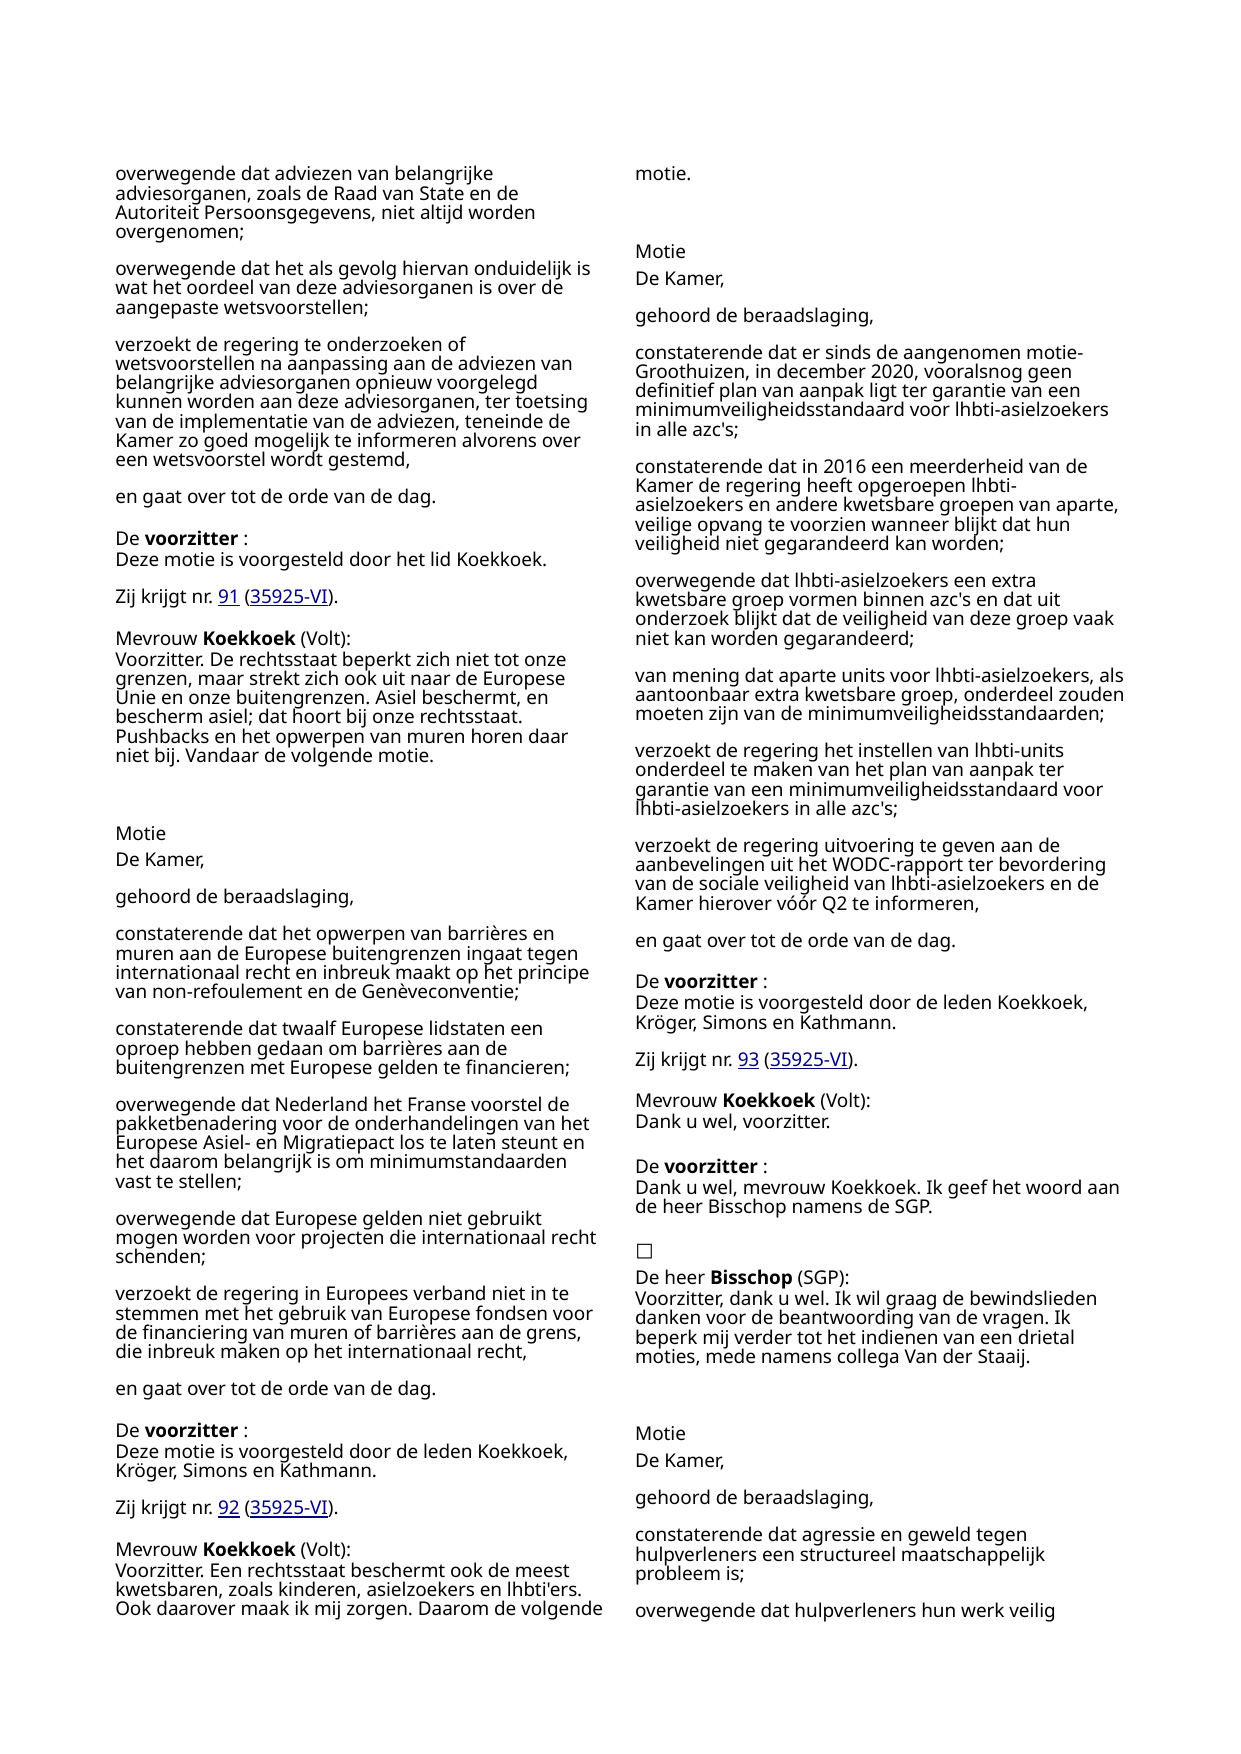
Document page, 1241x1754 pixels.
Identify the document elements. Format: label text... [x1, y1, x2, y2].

text verzoekt de regering uitvoering te geven aan de aanbevelingen uit het WODC-rapport ter bevordering van de sociale veiligheid van lhbti-asielzoekers en de Kamer hierover vóór Q2 te informeren, [635, 837, 1125, 914]
text gehoord de beraadslaging, [635, 307, 1125, 326]
text constaterende dat er sinds de aangenomen motie-Groothuizen, in december 2020, vooralsnog geen definitief plan van aanpak ligt ter garantie van een minimumveiligheidsstandaard voor lhbti-asielzoekers in alle azc's; [635, 344, 1125, 440]
text De Kamer, [115, 851, 605, 871]
text Mevrouw Koekkoek (Volt): [115, 1536, 605, 1562]
text Zij krijgt nr. 92 (35925-VI). [115, 1499, 605, 1518]
text overwegende dat hulpverleners hun werk veilig [635, 1602, 1125, 1621]
text constaterende dat het opwerpen van barrières en muren aan de Europese buitengrenzen ingaat tegen internationaal recht en inbreuk maakt op het principe van non-refoulement en de Genèveconventie; [115, 925, 605, 1002]
text overwegende dat lhbti-asielzoekers een extra kwetsbare groep vormen binnen azc's en dat uit onderzoek blijkt dat de veiligheid van deze groep vaak niet kan worden gegarandeerd; [635, 572, 1125, 649]
text constaterende dat twaalf Europese lidstaten een oproep hebben gedaan om barrières aan de buitengrenzen met Europese gelden te financieren; [115, 1020, 605, 1078]
text De voorzitter : [115, 1417, 605, 1443]
text Voorzitter. Een rechtsstaat beschermt ook de meest kwetsbaren, zoals kinderen, asielzoekers en lhbti'ers. Ook daarover maak ik mij zorgen. Daarom de volgende [115, 1562, 605, 1620]
text gehoord de beraadslaging, [635, 1489, 1125, 1508]
text Zij krijgt nr. 91 (35925-VI). [115, 588, 605, 607]
text De voorzitter : [635, 969, 1125, 994]
text constaterende dat in 2016 een meerderheid van de Kamer de regering heeft opgeroepen lhbti-asielzoekers en andere kwetsbare groepen van aparte, veilige opvang te voorzien wanneer blijkt dat hun veiligheid niet gegarandeerd kan worden; [635, 458, 1125, 554]
text verzoekt de regering te onderzoeken of wetsvoorstellen na aanpassing aan de adviezen van belangrijke adviesorganen opnieuw voorgelegd kunnen worden aan deze adviesorganen, ter toetsing van de implementatie van de adviezen, teneinde de Kamer zo goed mogelijk te informeren alvorens over een wetsvoorstel wordt gestemd, [115, 336, 605, 471]
text ⬜ [635, 1239, 1125, 1264]
text gehoord de beraadslaging, [115, 888, 605, 908]
text Deze motie is voorgesteld door de leden Koekkoek, Kröger, Simons en Kathmann. [635, 994, 1125, 1033]
text Dank u wel, voorzitter. [635, 1113, 1125, 1133]
text verzoekt de regering het instellen van lhbti-units onderdeel te maken van het plan van aanpak ter garantie van een minimumveiligheidsstandaard voor lhbti-asielzoekers in alle azc's; [635, 742, 1125, 819]
text De Kamer, [635, 1452, 1125, 1472]
text De voorzitter : [635, 1153, 1125, 1179]
text en gaat over tot de orde van de dag. [635, 932, 1125, 951]
text Deze motie is voorgesteld door het lid Koekkoek. [115, 551, 605, 570]
text De voorzitter : [115, 525, 605, 551]
text Zij krijgt nr. 93 (35925-VI). [635, 1051, 1125, 1070]
text Dank u wel, mevrouw Koekkoek. Ik geef het woord aan de heer Bisschop namens de SGP. [635, 1179, 1125, 1218]
text overwegende dat adviezen van belangrijke adviesorganen, zoals de Raad van State en de Autoriteit Persoonsgegevens, niet altijd worden overgenomen; [115, 165, 605, 242]
text De heer Bisschop (SGP): [635, 1264, 1125, 1290]
text Motie [115, 820, 605, 846]
text De Kamer, [635, 270, 1125, 289]
text verzoekt de regering in Europees verband niet in te stemmen met het gebruik van Europese fondsen voor de financiering van muren of barrières aan de grens, die inbreuk maken op het internationaal recht, [115, 1285, 605, 1362]
text van mening dat aparte units voor lhbti-asielzoekers, als aantoonbaar extra kwetsbare groep, onderdeel zouden moeten zijn van de minimumveiligheidsstandaarden; [635, 667, 1125, 724]
text overwegende dat Nederland het Franse voorstel de pakketbenadering voor de onderhandelingen van het Europese Asiel- en Migratiepact los te laten steunt en het daarom belangrijk is om minimumstandaarden vast te stellen; [115, 1096, 605, 1192]
text en gaat over tot de orde van de dag. [115, 1380, 605, 1399]
text constaterende dat agressie en geweld tegen hulpverleners een structureel maatschappelijk probleem is; [635, 1526, 1125, 1584]
text Voorzitter, dank u wel. Ik wil graag de bewindslieden danken voor de beantwoording van de vragen. Ik beperk mij verder tot het indienen van een drietal moties, mede namens collega Van der Staaij. [635, 1290, 1125, 1367]
text overwegende dat het als gevolg hiervan onduidelijk is wat het oordeel van deze adviesorganen is over de aangepaste wetsvoorstellen; [115, 260, 605, 318]
text Mevrouw Koekkoek (Volt): [635, 1088, 1125, 1113]
text Motie [635, 238, 1125, 264]
text overwegende dat Europese gelden niet gebruikt mogen worden voor projecten die internationaal recht schenden; [115, 1210, 605, 1268]
text Voorzitter. De rechtsstaat beperkt zich niet tot onze grenzen, maar strekt zich ook uit naar de Europese Unie en onze buitengrenzen. Asiel beschermt, en bescherm asiel; dat hoort bij onze rechtsstaat. Pushbacks en het opwerpen van muren horen daar niet bij. Vandaar de volgende motie. [115, 651, 605, 766]
text Motie [635, 1421, 1125, 1446]
text motie. [635, 165, 1125, 184]
text Deze motie is voorgesteld door de leden Koekkoek, Kröger, Simons en Kathmann. [115, 1443, 605, 1481]
text en gaat over tot de orde van de dag. [115, 488, 605, 507]
text Mevrouw Koekkoek (Volt): [115, 625, 605, 651]
